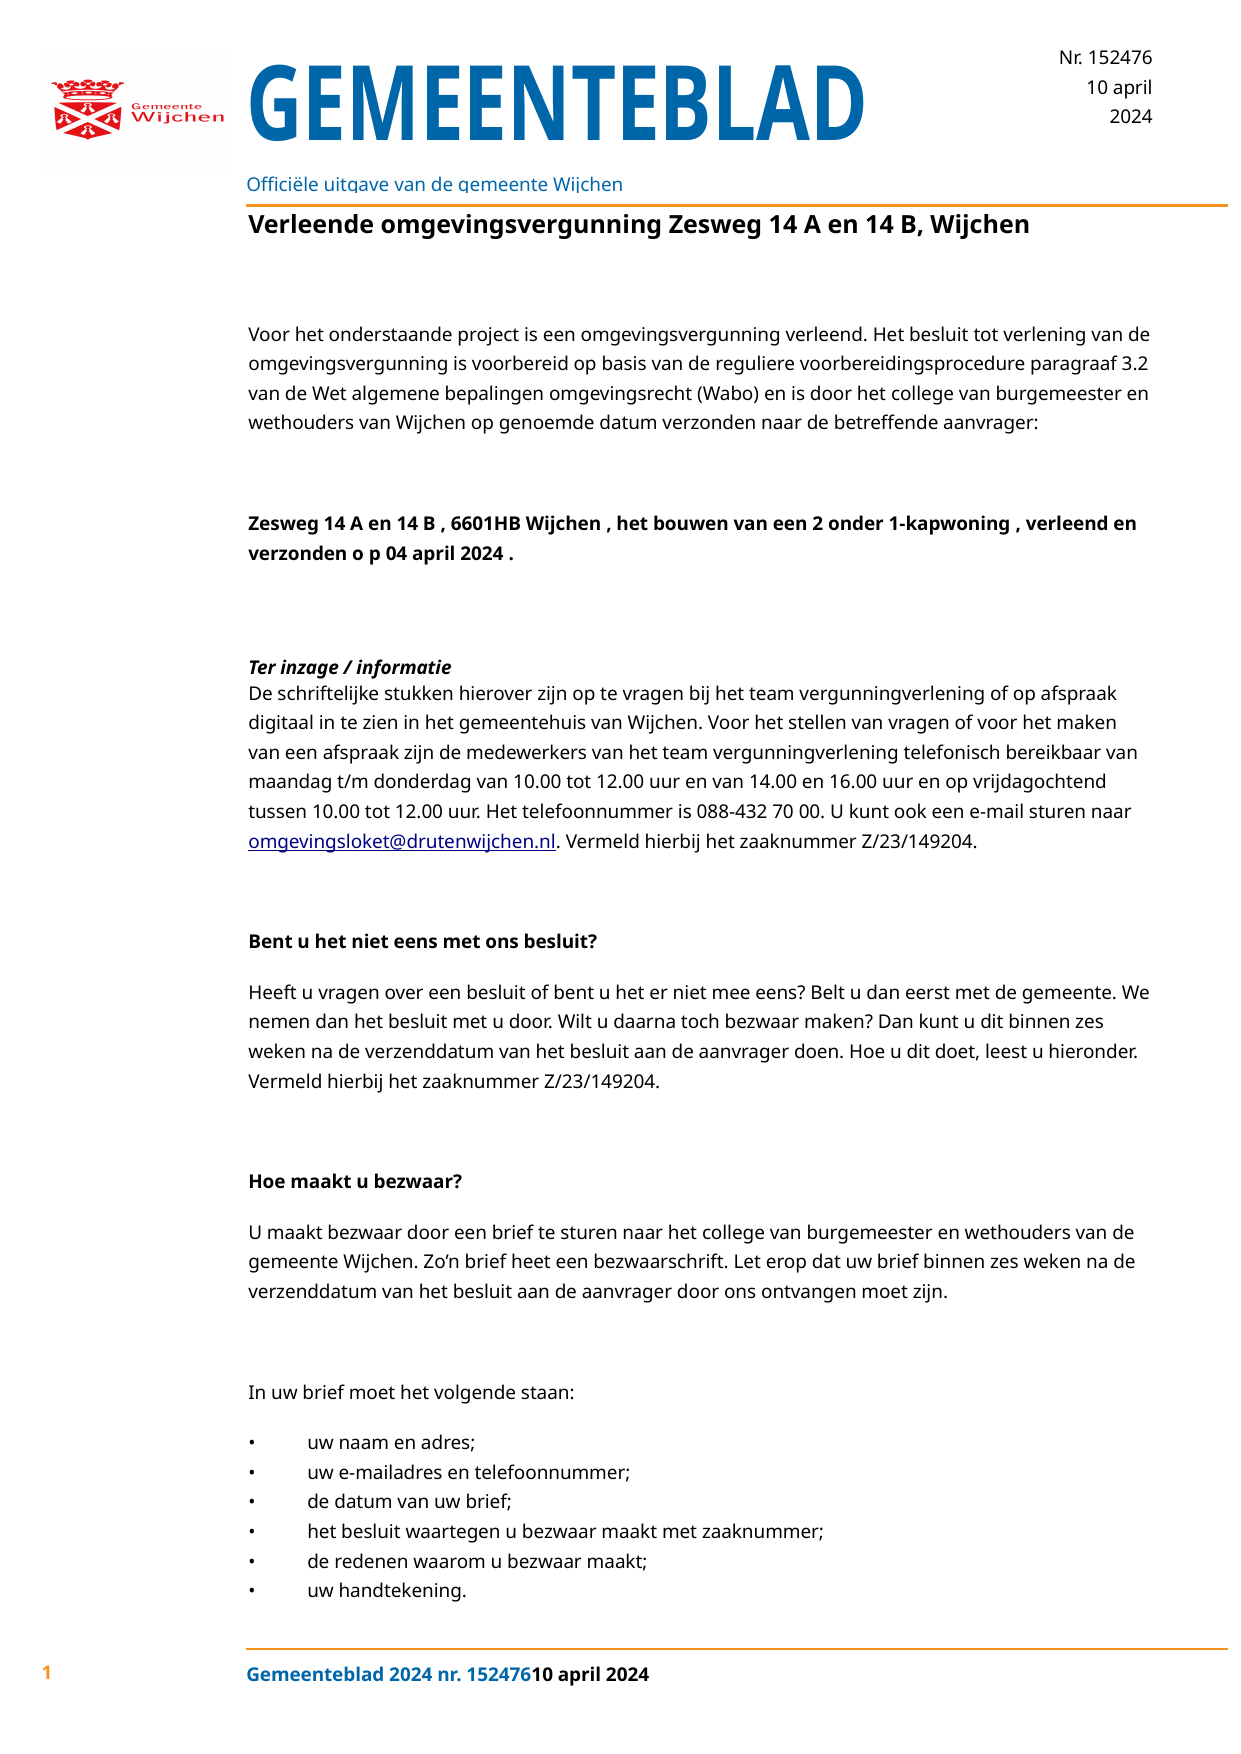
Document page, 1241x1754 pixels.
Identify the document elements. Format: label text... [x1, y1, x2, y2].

text Hoe maakt u bezwaar? [248, 1169, 1152, 1194]
picture [41, 47, 231, 172]
text De schriftelijke stukken hierover zijn op te vragen bij het team vergunningverlening of op afspraak digitaal in te zien in het gemeentehuis van Wijchen. Voor het stellen van vragen of voor het maken van een afspraak zijn de medewerkers van het team vergunningverlening telefonisch bereikbaar van maandag t/m donderdag van 10.00 tot 12.00 uur en van 14.00 en 16.00 uur en op vrijdagochtend tussen 10.00 tot 12.00 uur. Het telefoonnummer is 088-432 70 00. U kunt ook een e-mail sturen naar omgevingsloket@drutenwijchen.nl. Vermeld hierbij het zaaknummer Z/23/149204. [248, 680, 1152, 854]
text Bent u het niet eens met ons besluit? [248, 929, 1152, 954]
list de redenen waarom u bezwaar maakt; [248, 1548, 1152, 1574]
list de datum van uw brief; [248, 1489, 1152, 1514]
list uw e-mailadres en telefoonnummer; [248, 1459, 1152, 1485]
text Voor het onderstaande project is een omgevingsvergunning verleend. Het besluit tot verlening van de omgevingsvergunning is voorbereid op basis van de reguliere voorbereidingsprocedure paragraaf 3.2 van de Wet algemene bepalingen omgevingsrecht (Wabo) en is door het college van burgemeester en wethouders van Wijchen op genoemde datum verzonden naar de betreffende aanvrager: [248, 321, 1152, 435]
list het besluit waartegen u bezwaar maakt met zaaknummer; [248, 1518, 1152, 1544]
list uw naam en adres; [248, 1429, 1152, 1455]
text In uw brief moet het volgende staan: [248, 1379, 1152, 1405]
text Ter inzage / informatie [248, 654, 1152, 680]
list uw handtekening. [248, 1577, 1152, 1603]
text Zesweg 14 A en 14 B , 6601HB Wijchen , het bouwen van een 2 onder 1-kapwoning , verleend en verzonden o p 04 april 2024 . [248, 510, 1152, 566]
text Heeft u vragen over een besluit of bent u het er niet mee eens? Belt u dan eerst met de gemeente. We nemen dan het besluit met u door. Wilt u daarna toch bezwaar maken? Dan kunt u dit binnen zes weken na de verzenddatum van het besluit aan de aanvrager doen. Hoe u dit doet, leest u hieronder. Vermeld hierbij het zaaknummer Z/23/149204. [248, 979, 1152, 1094]
text U maakt bezwaar door een brief te sturen naar het college van burgemeester en wethouders van de gemeente Wijchen. Zo’n brief heet een bezwaarschrift. Let erop dat uw brief binnen zes weken na de verzenddatum van het besluit aan de aanvrager door ons ontvangen moet zijn. [248, 1219, 1152, 1304]
text Verleende omgevingsvergunning Zesweg 14 A en 14 B, Wijchen [248, 207, 1152, 241]
